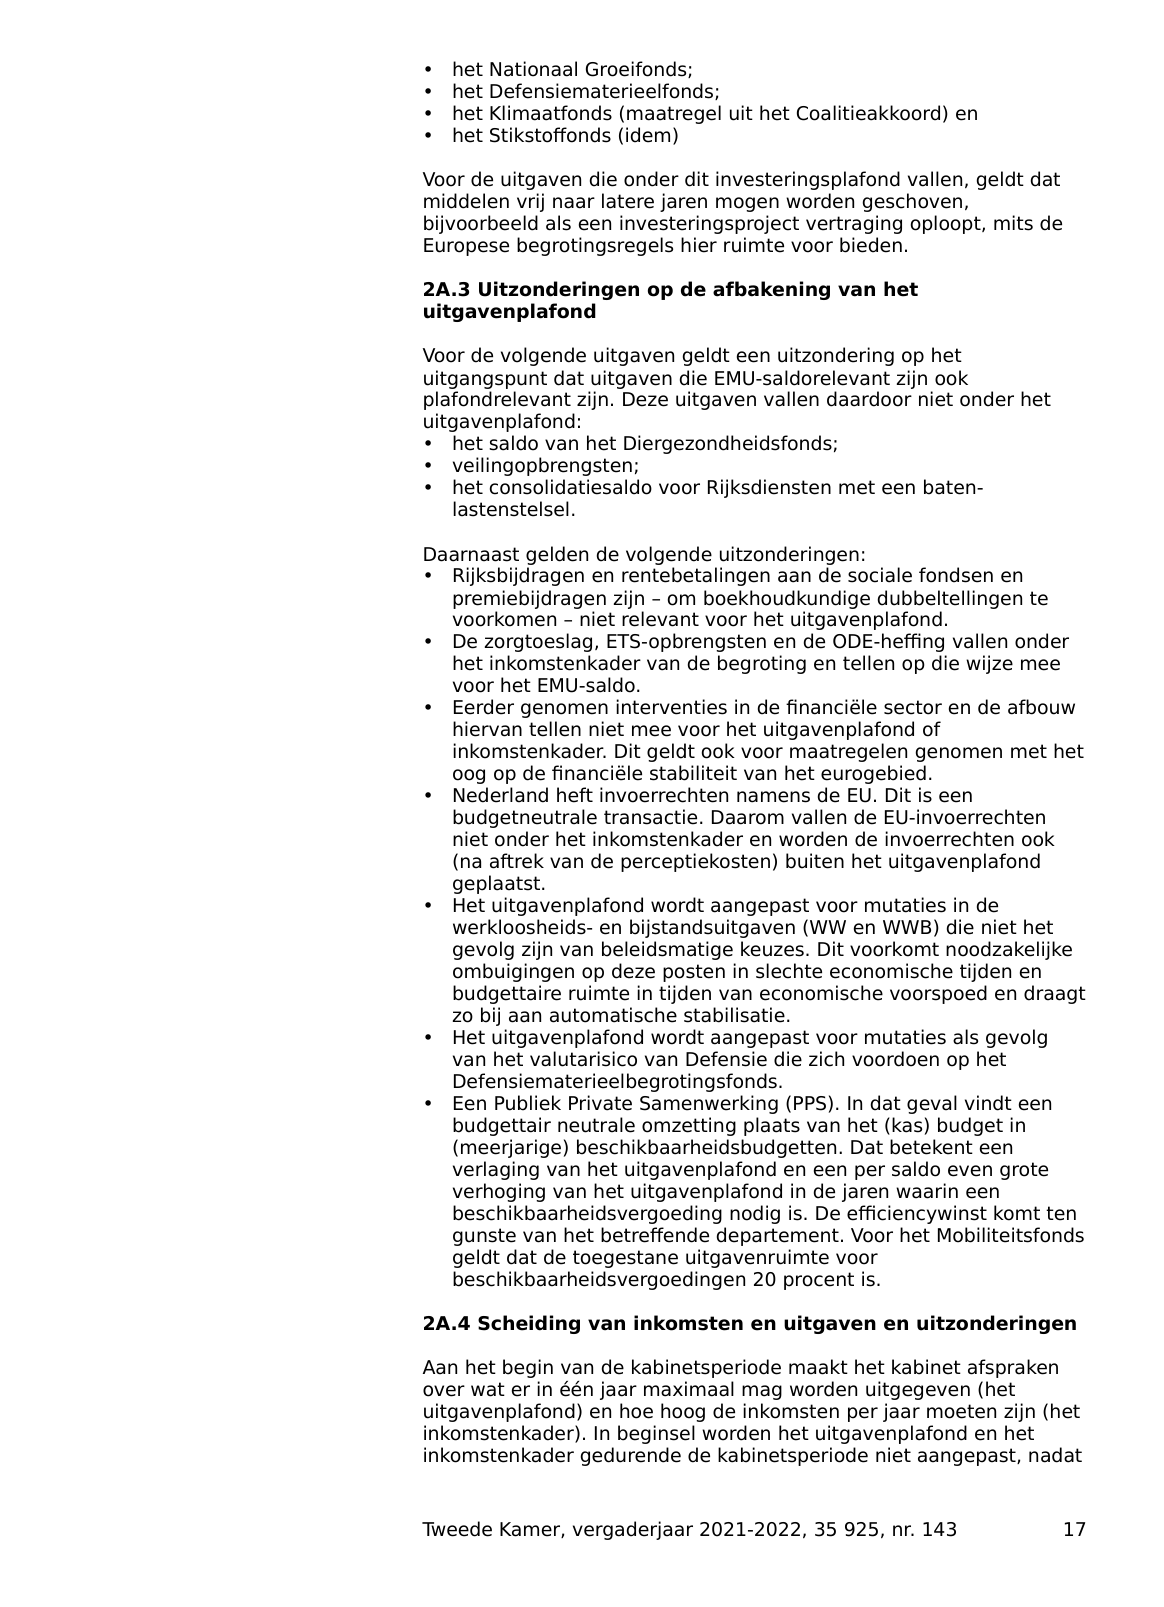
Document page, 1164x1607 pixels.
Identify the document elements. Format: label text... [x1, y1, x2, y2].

text • Het uitgavenplafond wordt aangepast voor mutaties als gevolg van het valutarisico van Defensie die zich voordoen op het Defensiematerieelbegrotingsfonds. [422, 1027, 1087, 1093]
subtitle 2A.3 Uitzonderingen op de afbakening van het uitgavenplafond [422, 279, 1087, 323]
text • het Klimaatfonds (maatregel uit het Coalitieakkoord) en [422, 103, 1087, 125]
text • Eerder genomen interventies in de financiële sector en de afbouw hiervan tellen niet mee voor het uitgavenplafond of inkomstenkader. Dit geldt ook voor maatregelen genomen met het oog op de financiële stabiliteit van het eurogebied. [422, 697, 1087, 785]
text • veilingopbrengsten; [422, 455, 1087, 477]
text • het saldo van het Diergezondheidsfonds; [422, 433, 1087, 455]
text • Nederland heft invoerrechten namens de EU. Dit is een budgetneutrale transactie. Daarom vallen de EU-invoerrechten niet onder het inkomstenkader en worden de invoerrechten ook (na aftrek van de perceptiekosten) buiten het uitgavenplafond geplaatst. [422, 785, 1087, 895]
text Voor de uitgaven die onder dit investeringsplafond vallen, geldt dat middelen vrij naar latere jaren mogen worden geschoven, bijvoorbeeld als een investeringsproject vertraging oploopt, mits de Europese begrotingsregels hier ruimte voor bieden. [422, 169, 1087, 257]
subtitle 2A.4 Scheiding van inkomsten en uitgaven en uitzonderingen [422, 1313, 1087, 1335]
text • Rijksbijdragen en rentebetalingen aan de sociale fondsen en premiebijdragen zijn – om boekhoudkundige dubbeltellingen te voorkomen – niet relevant voor het uitgavenplafond. [422, 565, 1087, 631]
text • Een Publiek Private Samenwerking (PPS). In dat geval vindt een budgettair neutrale omzetting plaats van het (kas) budget in (meerjarige) beschikbaarheidsbudgetten. Dat betekent een verlaging van het uitgavenplafond en een per saldo even grote verhoging van het uitgavenplafond in de jaren waarin een beschikbaarheidsvergoeding nodig is. De efficiencywinst komt ten gunste van het betreffende departement. Voor het Mobiliteitsfonds geldt dat de toegestane uitgavenruimte voor beschikbaarheidsvergoedingen 20 procent is. [422, 1093, 1087, 1291]
text • het Nationaal Groeifonds; [422, 59, 1087, 81]
text Aan het begin van de kabinetsperiode maakt het kabinet afspraken over wat er in één jaar maximaal mag worden uitgegeven (het uitgavenplafond) en hoe hoog de inkomsten per jaar moeten zijn (het inkomstenkader). In beginsel worden het uitgavenplafond en het inkomstenkader gedurende de kabinetsperiode niet aangepast, nadat [422, 1357, 1087, 1467]
text • De zorgtoeslag, ETS-opbrengsten en de ODE-heffing vallen onder het inkomstenkader van de begroting en tellen op die wijze mee voor het EMU-saldo. [422, 631, 1087, 697]
text • het Defensiematerieelfonds; [422, 81, 1087, 103]
text Daarnaast gelden de volgende uitzonderingen: [422, 543, 1087, 565]
text Voor de volgende uitgaven geldt een uitzondering op het uitgangspunt dat uitgaven die EMU-saldorelevant zijn ook plafondrelevant zijn. Deze uitgaven vallen daardoor niet onder het uitgavenplafond: [422, 345, 1087, 433]
text • het Stikstoffonds (idem) [422, 125, 1087, 147]
text • het consolidatiesaldo voor Rijksdiensten met een baten-lastenstelsel. [422, 477, 1087, 521]
text • Het uitgavenplafond wordt aangepast voor mutaties in de werkloosheids- en bijstandsuitgaven (WW en WWB) die niet het gevolg zijn van beleidsmatige keuzes. Dit voorkomt noodzakelijke ombuigingen op deze posten in slechte economische tijden en budgettaire ruimte in tijden van economische voorspoed en draagt zo bij aan automatische stabilisatie. [422, 895, 1087, 1027]
